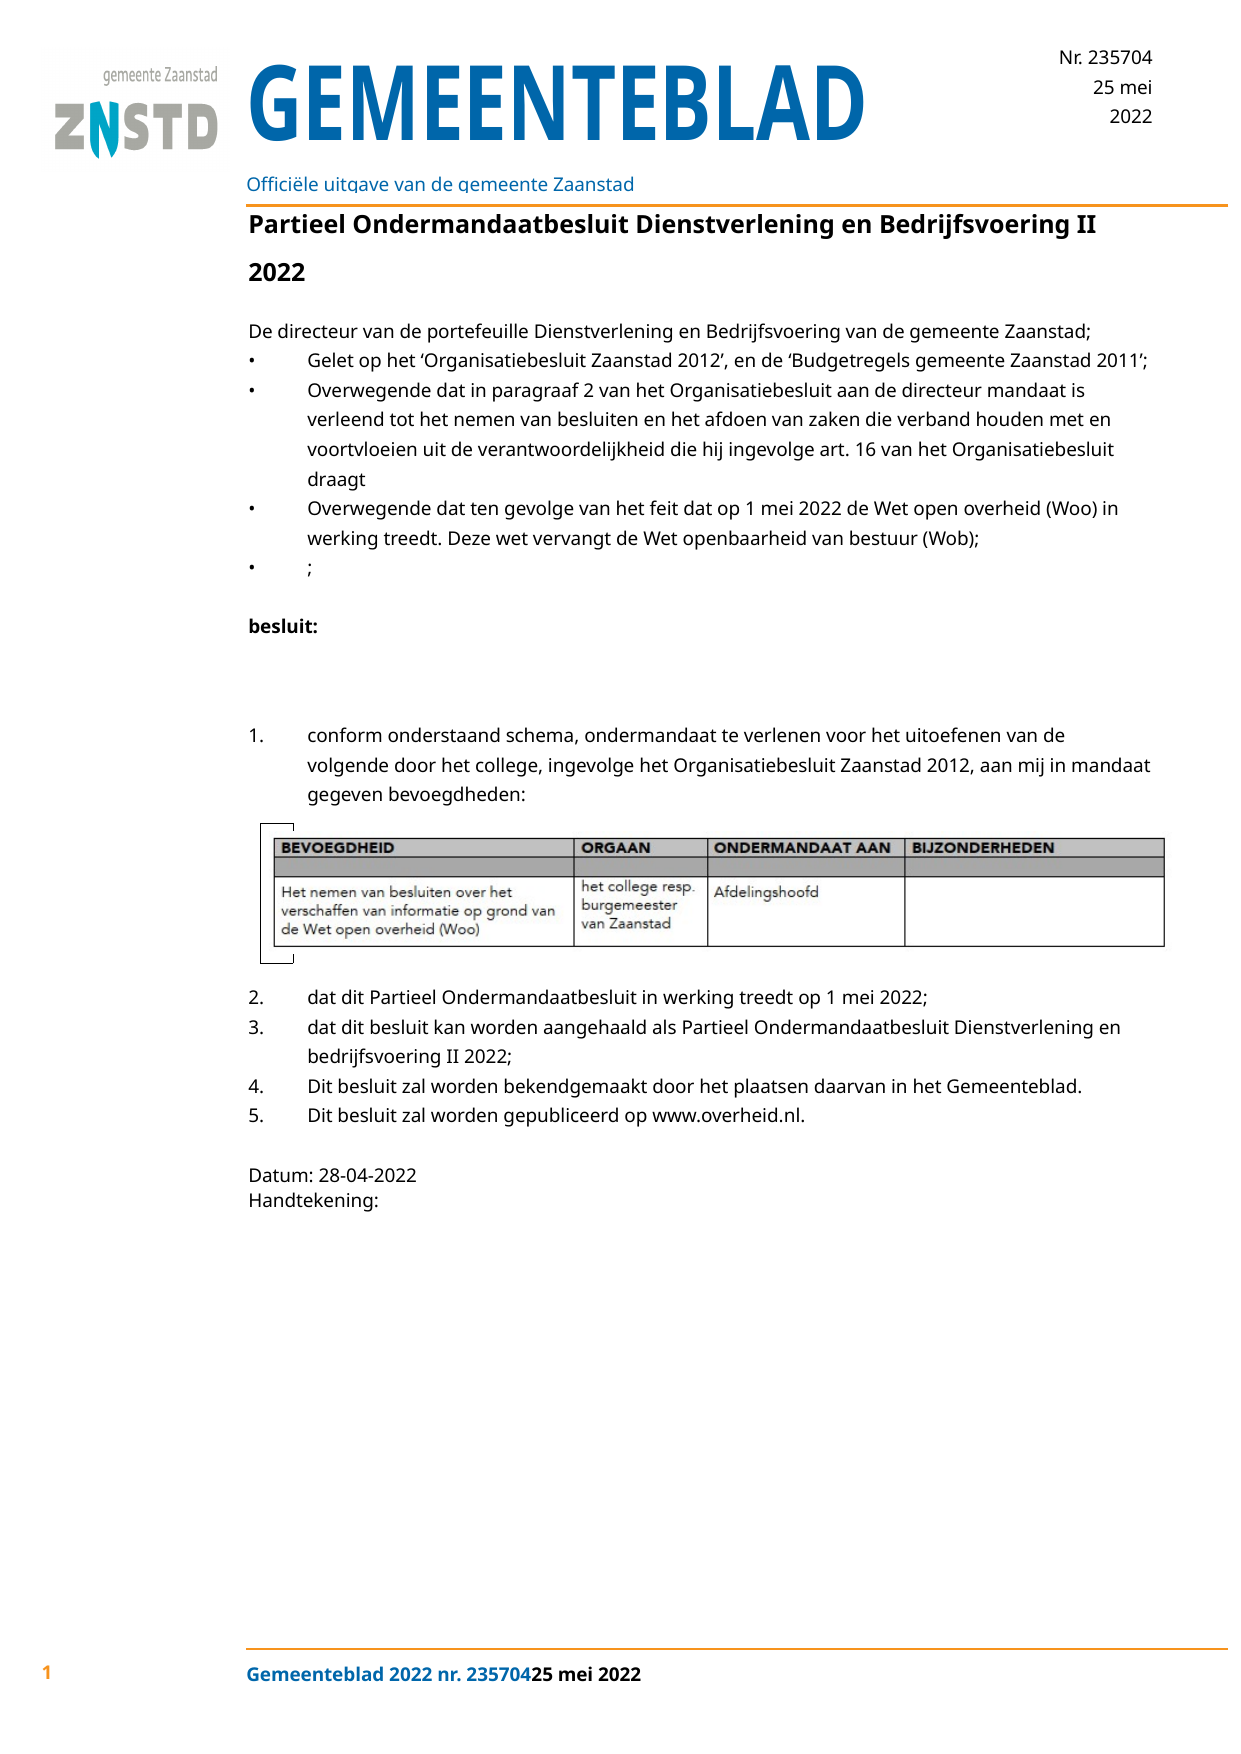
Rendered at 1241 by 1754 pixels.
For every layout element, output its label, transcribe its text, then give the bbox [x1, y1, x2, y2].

list Dit besluit zal worden bekendgemaakt door het plaatsen daarvan in het Gemeenteblad. [248, 1073, 1152, 1099]
list Overwegende dat ten gevolge van het feit dat op 1 mei 2022 de Wet open overheid (Woo) in werking treedt. Deze wet vervangt de Wet openbaarheid van bestuur (Wob); [248, 495, 1152, 551]
text De directeur van de portefeuille Dienstverlening en Bedrijfsvoering van de gemeente Zaanstad; [248, 318, 1152, 344]
list Overwegende dat in paragraaf 2 van het Organisatiebesluit aan de directeur mandaat is verleend tot het nemen van besluiten en het afdoen van zaken die verband houden met en voortvloeien uit de verantwoordelijkheid die hij ingevolge art. 16 van het Organisatiebesluit draagt [248, 377, 1152, 492]
text Handtekening: [248, 1187, 1152, 1213]
picture [268, 831, 1173, 954]
text Datum: 28-04-2022 [248, 1162, 1152, 1187]
list dat dit Partieel Ondermandaatbesluit in werking treedt op 1 mei 2022; [248, 984, 1152, 1010]
text Partieel Ondermandaatbesluit Dienstverlening en Bedrijfsvoering II 2022 [248, 207, 1152, 288]
list Gelet op het ‘Organisatiebesluit Zaanstad 2012’, en de ‘Budgetregels gemeente Zaanstad 2011’; [248, 347, 1152, 373]
list conform onderstaand schema, ondermandaat te verlenen voor het uitoefenen van de volgende door het college, ingevolge het Organisatiebesluit Zaanstad 2012, aan mij in mandaat gegeven bevoegdheden: [248, 722, 1152, 807]
text besluit: [248, 614, 1152, 639]
list dat dit besluit kan worden aangehaald als Partieel Ondermandaatbesluit Dienstverlening en bedrijfsvoering II 2022; [248, 1014, 1152, 1069]
picture [41, 47, 231, 172]
list Dit besluit zal worden gepubliceerd op www.overheid.nl. [248, 1103, 1152, 1128]
list ; [248, 554, 1152, 580]
